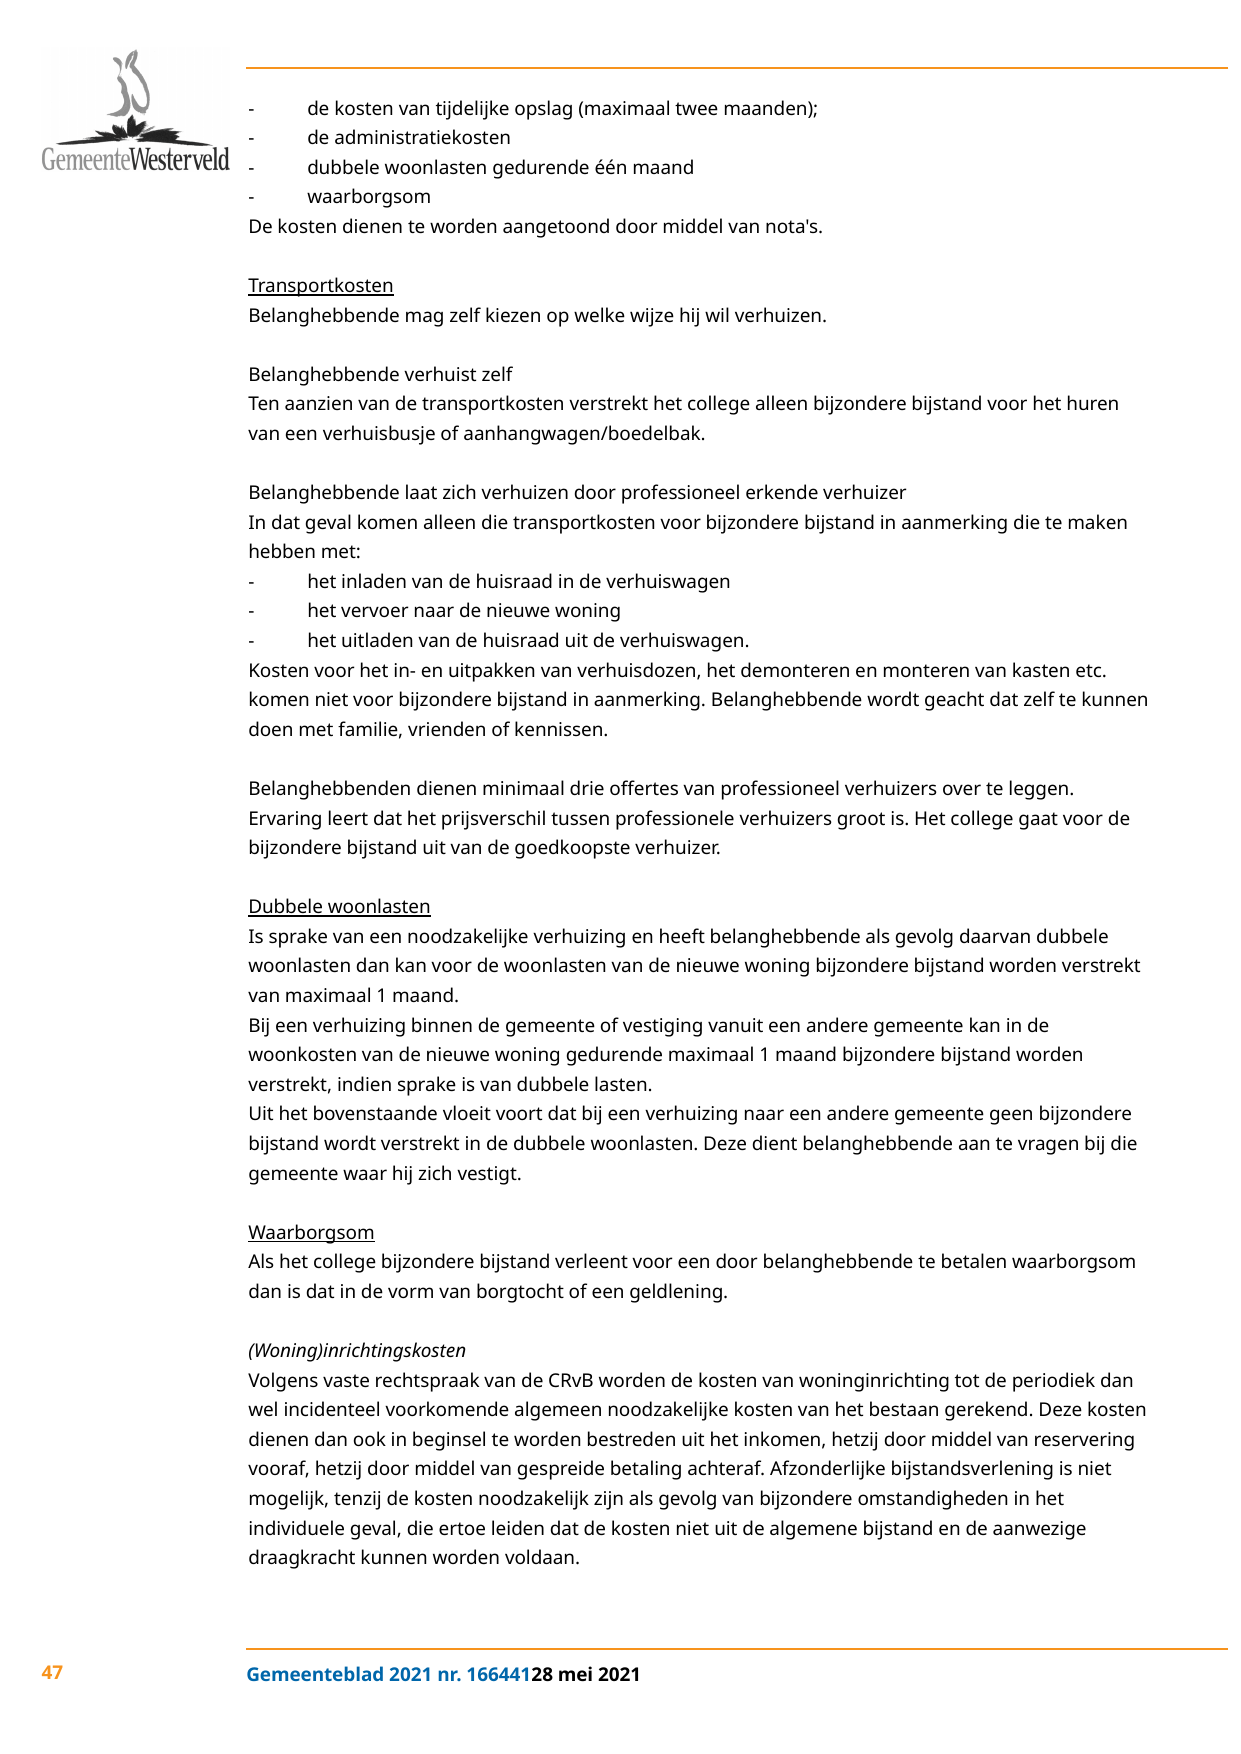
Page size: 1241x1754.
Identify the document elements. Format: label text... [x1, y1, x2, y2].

list het vervoer naar de nieuwe woning [248, 598, 1152, 623]
text Dubbele woonlasten [248, 893, 1152, 919]
list het inladen van de huisraad in de verhuiswagen [248, 568, 1152, 594]
text Als het college bijzondere bijstand verleent voor een door belanghebbende te betalen waarborgsom dan is dat in de vorm van borgtocht of een geldlening. [248, 1248, 1152, 1304]
text Uit het bovenstaande vloeit voort dat bij een verhuizing naar een andere gemeente geen bijzondere bijstand wordt verstrekt in de dubbele woonlasten. Deze dient belanghebbende aan te vragen bij die gemeente waar hij zich vestigt. [248, 1101, 1152, 1186]
list het uitladen van de huisraad uit de verhuiswagen. [248, 627, 1152, 653]
list dubbele woonlasten gedurende één maand [248, 154, 1152, 180]
text (Woning)inrichtingskosten [248, 1337, 1152, 1363]
text Kosten voor het in- en uitpakken van verhuisdozen, het demonteren en monteren van kasten etc. komen niet voor bijzondere bijstand in aanmerking. Belanghebbende wordt geacht dat zelf te kunnen doen met familie, vrienden of kennissen. [248, 657, 1152, 742]
picture [41, 47, 231, 172]
text Belanghebbende mag zelf kiezen op welke wijze hij wil verhuizen. [248, 302, 1152, 328]
text Bij een verhuizing binnen de gemeente of vestiging vanuit een andere gemeente kan in de woonkosten van de nieuwe woning gedurende maximaal 1 maand bijzondere bijstand worden verstrekt, indien sprake is van dubbele lasten. [248, 1012, 1152, 1097]
text Transportkosten [248, 272, 1152, 298]
list de kosten van tijdelijke opslag (maximaal twee maanden); [248, 95, 1152, 121]
text Volgens vaste rechtspraak van de CRvB worden de kosten van woninginrichting tot de periodiek dan wel incidenteel voorkomende algemeen noodzakelijke kosten van het bestaan gerekend. Deze kosten dienen dan ook in beginsel te worden bestreden uit het inkomen, hetzij door middel van reservering vooraf, hetzij door middel van gespreide betaling achteraf. Afzonderlijke bijstandsverlening is niet mogelijk, tenzij de kosten noodzakelijk zijn als gevolg van bijzondere omstandigheden in het individuele geval, die ertoe leiden dat de kosten niet uit de algemene bijstand en de aanwezige draagkracht kunnen worden voldaan. [248, 1367, 1152, 1570]
text De kosten dienen te worden aangetoond door middel van nota's. [248, 213, 1152, 239]
text Ten aanzien van de transportkosten verstrekt het college alleen bijzondere bijstand voor het huren van een verhuisbusje of aanhangwagen/boedelbak. [248, 391, 1152, 446]
text Belanghebbende laat zich verhuizen door professioneel erkende verhuizer [248, 479, 1152, 505]
text In dat geval komen alleen die transportkosten voor bijzondere bijstand in aanmerking die te maken hebben met: [248, 509, 1152, 564]
text Belanghebbende verhuist zelf [248, 361, 1152, 387]
text Belanghebbenden dienen minimaal drie offertes van professioneel verhuizers over te leggen. Ervaring leert dat het prijsverschil tussen professionele verhuizers groot is. Het college gaat voor de bijzondere bijstand uit van de goedkoopste verhuizer. [248, 775, 1152, 860]
list de administratiekosten [248, 124, 1152, 150]
list waarborgsom [248, 183, 1152, 209]
text Waarborgsom [248, 1219, 1152, 1245]
text Is sprake van een noodzakelijke verhuizing en heeft belanghebbende als gevolg daarvan dubbele woonlasten dan kan voor de woonlasten van de nieuwe woning bijzondere bijstand worden verstrekt van maximaal 1 maand. [248, 923, 1152, 1008]
